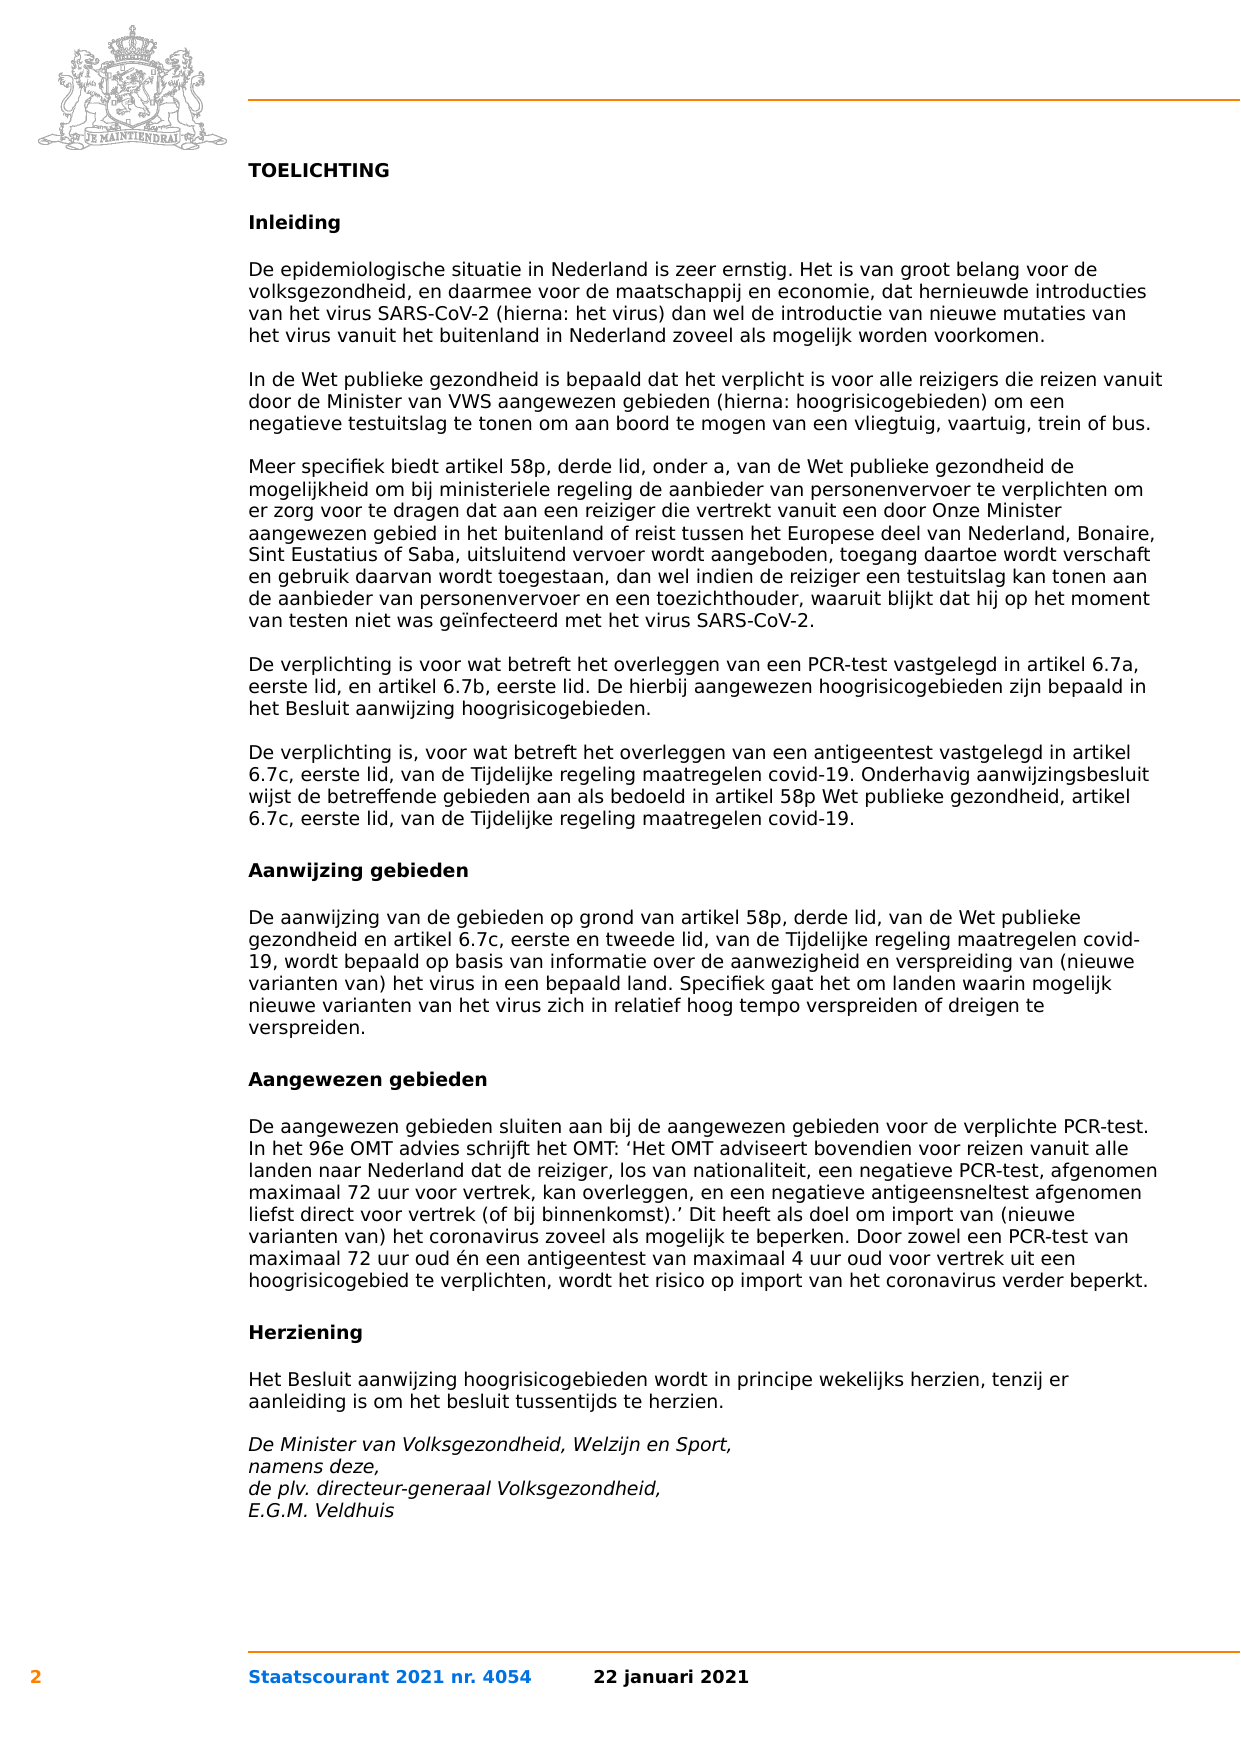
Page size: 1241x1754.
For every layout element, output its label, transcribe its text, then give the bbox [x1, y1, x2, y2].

subtitle Aanwijzing gebieden [248, 860, 1163, 882]
text De aangewezen gebieden sluiten aan bij de aangewezen gebieden voor de verplichte PCR-test. In het 96e OMT advies schrijft het OMT: ‘Het OMT adviseert bovendien voor reizen vanuit alle landen naar Nederland dat de reiziger, los van nationaliteit, een negatieve PCR-test, afgenomen maximaal 72 uur voor vertrek, kan overleggen, en een negatieve antigeensneltest afgenomen liefst direct voor vertrek (of bij binnenkomst).’ Dit heeft als doel om import van (nieuwe varianten van) het coronavirus zoveel als mogelijk te beperken. Door zowel een PCR-test van maximaal 72 uur oud én een antigeentest van maximaal 4 uur oud voor vertrek uit een hoogrisicogebied te verplichten, wordt het risico op import van het coronavirus verder beperkt. [248, 1116, 1163, 1292]
text Het Besluit aanwijzing hoogrisicogebieden wordt in principe wekelijks herzien, tenzij er aanleiding is om het besluit tussentijds te herzien. [248, 1368, 1163, 1412]
text In de Wet publieke gezondheid is bepaald dat het verplicht is voor alle reizigers die reizen vanuit door de Minister van VWS aangewezen gebieden (hierna: hoogrisicogebieden) om een negatieve testuitslag te tonen om aan boord te mogen van een vliegtuig, vaartuig, trein of bus. [248, 369, 1163, 434]
subtitle Aangewezen gebieden [248, 1069, 1163, 1091]
subtitle Herziening [248, 1322, 1163, 1343]
text De aanwijzing van de gebieden op grond van artikel 58p, derde lid, van de Wet publieke gezondheid en artikel 6.7c, eerste en tweede lid, van de Tijdelijke regeling maatregelen covid-19, wordt bepaald op basis van informatie over de aanwezigheid en verspreiding van (nieuwe varianten van) het virus in een bepaald land. Specifiek gaat het om landen waarin mogelijk nieuwe varianten van het virus zich in relatief hoog tempo verspreiden of dreigen te verspreiden. [248, 907, 1163, 1039]
subtitle TOELICHTING [248, 160, 1163, 182]
picture [38, 25, 227, 150]
subtitle Inleiding [248, 212, 1163, 234]
text De Minister van Volksgezondheid, Welzijn en Sport, namens deze, de plv. directeur-generaal Volksgezondheid, E.G.M. Veldhuis [248, 1434, 1163, 1522]
text Meer specifiek biedt artikel 58p, derde lid, onder a, van de Wet publieke gezondheid de mogelijkheid om bij ministeriele regeling de aanbieder van personenvervoer te verplichten om er zorg voor te dragen dat aan een reiziger die vertrekt vanuit een door Onze Minister aangewezen gebied in het buitenland of reist tussen het Europese deel van Nederland, Bonaire, Sint Eustatius of Saba, uitsluitend vervoer wordt aangeboden, toegang daartoe wordt verschaft en gebruik daarvan wordt toegestaan, dan wel indien de reiziger een testuitslag kan tonen aan de aanbieder van personenvervoer en een toezichthouder, waaruit blijkt dat hij op het moment van testen niet was geïnfecteerd met het virus SARS-CoV-2. [248, 456, 1163, 632]
text De verplichting is voor wat betreft het overleggen van een PCR-test vastgelegd in artikel 6.7a, eerste lid, en artikel 6.7b, eerste lid. De hierbij aangewezen hoogrisicogebieden zijn bepaald in het Besluit aanwijzing hoogrisicogebieden. [248, 654, 1163, 720]
text De verplichting is, voor wat betreft het overleggen van een antigeentest vastgelegd in artikel 6.7c, eerste lid, van de Tijdelijke regeling maatregelen covid-19. Onderhavig aanwijzingsbesluit wijst de betreffende gebieden aan als bedoeld in artikel 58p Wet publieke gezondheid, artikel 6.7c, eerste lid, van de Tijdelijke regeling maatregelen covid-19. [248, 742, 1163, 830]
text De epidemiologische situatie in Nederland is zeer ernstig. Het is van groot belang voor de volksgezondheid, en daarmee voor de maatschappij en economie, dat hernieuwde introducties van het virus SARS-CoV-2 (hierna: het virus) dan wel de introductie van nieuwe mutaties van het virus vanuit het buitenland in Nederland zoveel als mogelijk worden voorkomen. [248, 259, 1163, 347]
